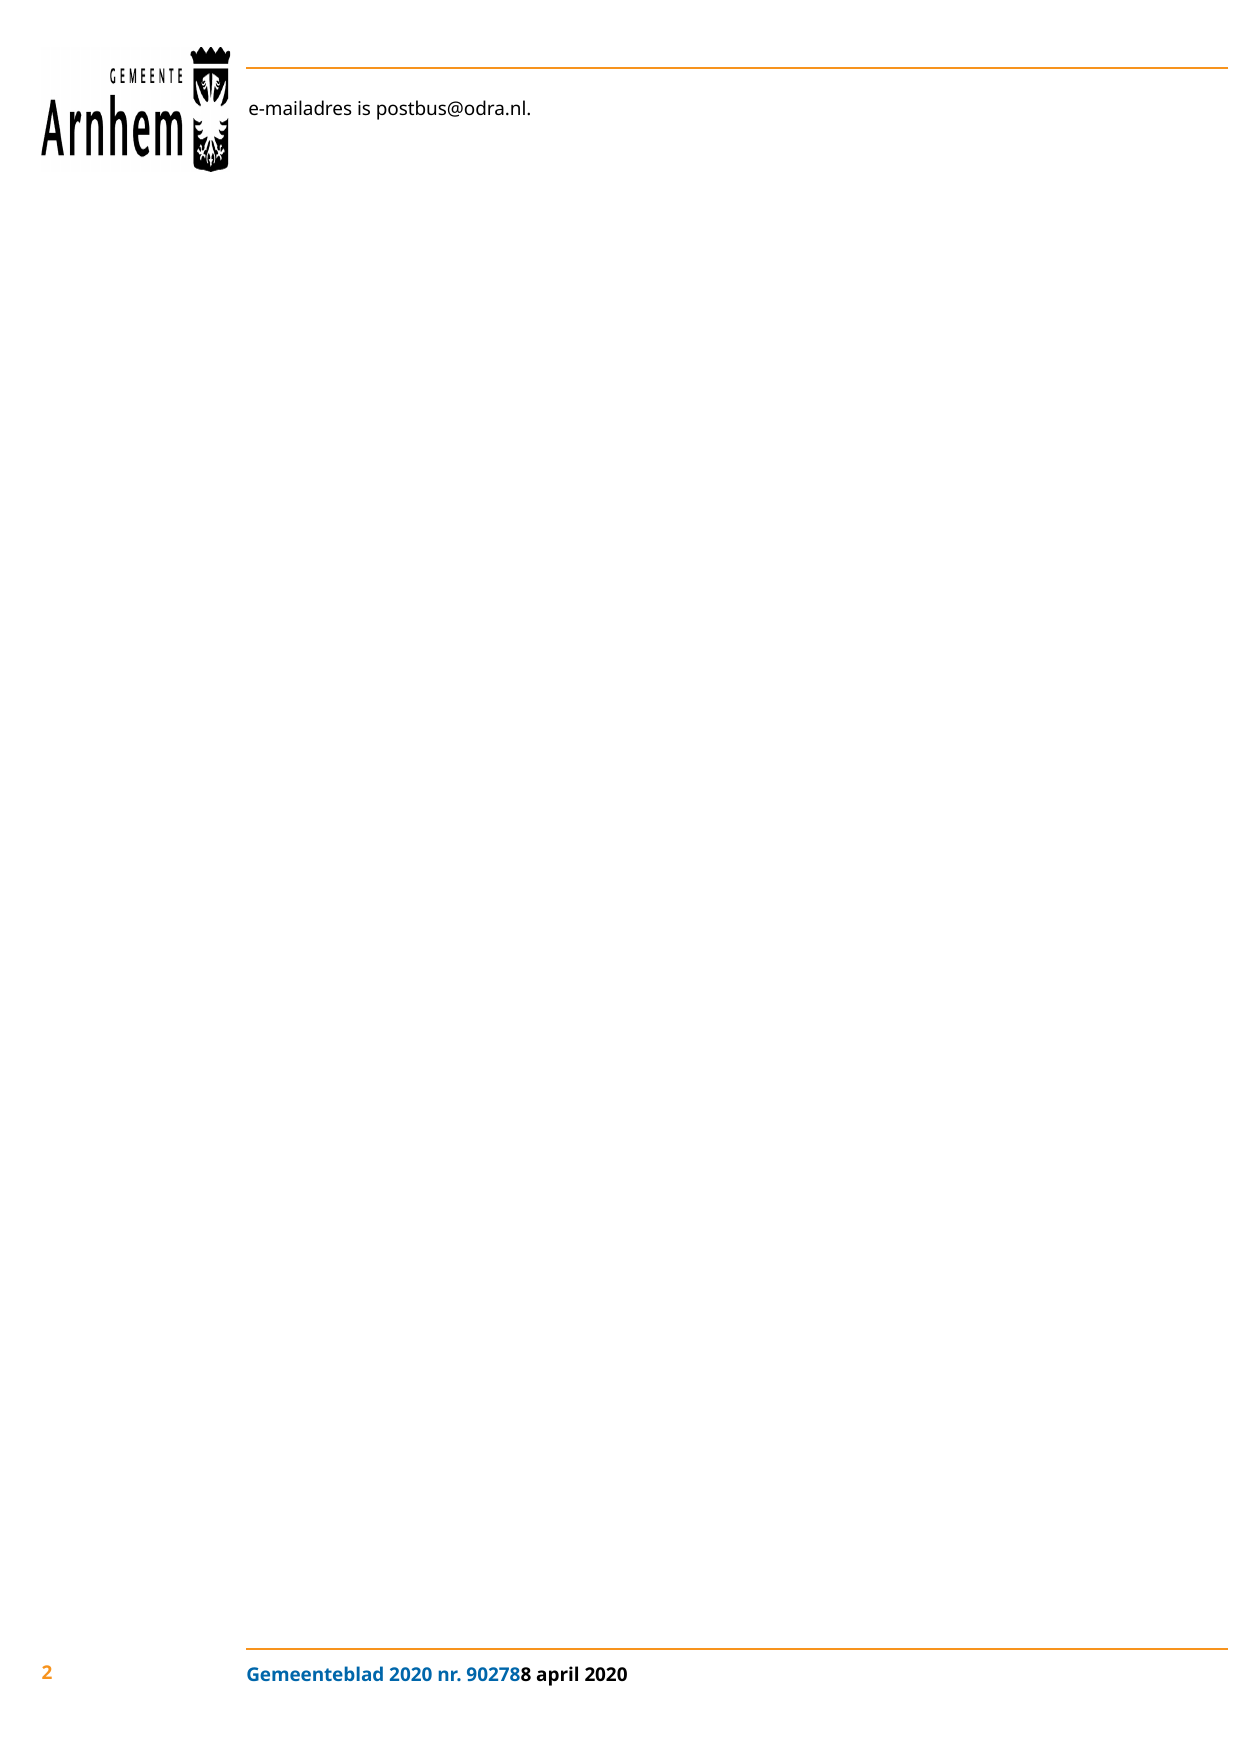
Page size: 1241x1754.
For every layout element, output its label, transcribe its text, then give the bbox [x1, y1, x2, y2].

picture [41, 47, 231, 172]
text e-mailadres is postbus@odra.nl. [248, 95, 1152, 121]
